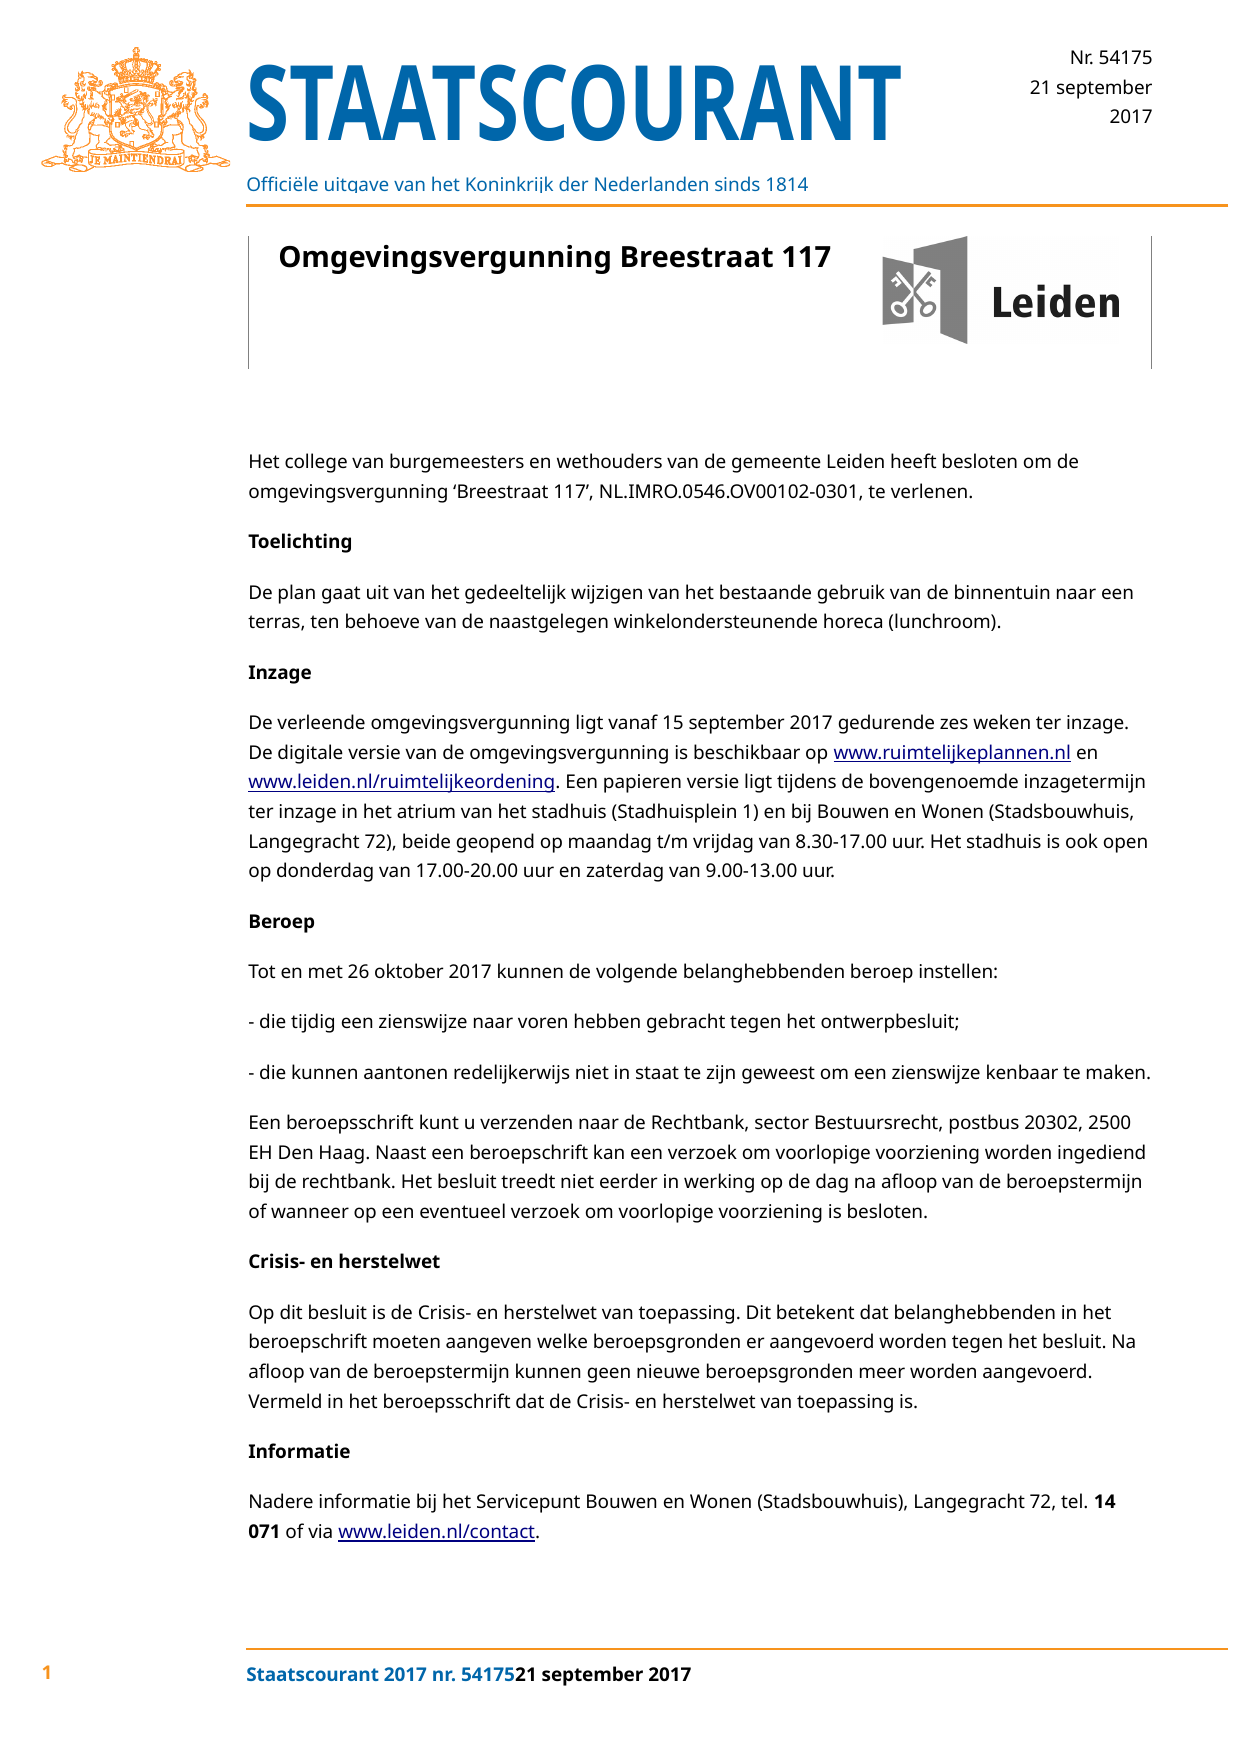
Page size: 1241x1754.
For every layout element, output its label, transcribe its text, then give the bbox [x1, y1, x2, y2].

text Op dit besluit is de Crisis- en herstelwet van toepassing. Dit betekent dat belanghebbenden in het beroepschrift moeten aangeven welke beroepsgronden er aangevoerd worden tegen het besluit. Na afloop van de beroepstermijn kunnen geen nieuwe beroepsgronden meer worden aangevoerd. Vermeld in het beroepsschrift dat de Crisis- en herstelwet van toepassing is. [248, 1299, 1152, 1414]
text Het college van burgemeesters en wethouders van de gemeente Leiden heeft besloten om de omgevingsvergunning ‘Breestraat 117’, NL.IMRO.0546.OV00102-0301, te verlenen. [248, 449, 1152, 504]
text - die kunnen aantonen redelijkerwijs niet in staat te zijn geweest om een zienswijze kenbaar te maken. [248, 1059, 1152, 1085]
text Nadere informatie bij het Servicepunt Bouwen en Wonen (Stadsbouwhuis), Langegracht 72, tel. 14 071 of via www.leiden.nl/contact. [248, 1489, 1152, 1544]
text Een beroepsschrift kunt u verzenden naar de Rechtbank, sector Bestuursrecht, postbus 20302, 2500 EH Den Haag. Naast een beroepschrift kan een verzoek om voorlopige voorziening worden ingediend bij de rechtbank. Het besluit treedt niet eerder in werking op de dag na afloop van de beroepstermijn of wanneer op een eventueel verzoek om voorlopige voorziening is besloten. [248, 1109, 1152, 1224]
text Tot en met 26 oktober 2017 kunnen de volgende belanghebbenden beroep instellen: [248, 958, 1152, 984]
text - die tijdig een zienswijze naar voren hebben gebracht tegen het ontwerpbesluit; [248, 1009, 1152, 1034]
text Informatie [248, 1438, 1152, 1464]
text De plan gaat uit van het gedeeltelijk wijzigen van het bestaande gebruik van de binnentuin naar een terras, ten behoeve van de naastgelegen winkelondersteunende horeca (lunchroom). [248, 579, 1152, 634]
picture [41, 47, 231, 172]
text Toelichting [248, 529, 1152, 554]
text Inzage [248, 659, 1152, 685]
text Crisis- en herstelwet [248, 1249, 1152, 1274]
table_header Omgevingsvergunning Breestraat 117 [249, 236, 850, 369]
picture [882, 236, 1119, 344]
table_header [850, 236, 1151, 369]
text Beroep [248, 908, 1152, 934]
text De verleende omgevingsvergunning ligt vanaf 15 september 2017 gedurende zes weken ter inzage. De digitale versie van de omgevingsvergunning is beschikbaar op www.ruimtelijkeplannen.nl en www.leiden.nl/ruimtelijkeordening. Een papieren versie ligt tijdens de bovengenoemde inzagetermijn ter inzage in het atrium van het stadhuis (Stadhuisplein 1) en bij Bouwen en Wonen (Stadsbouwhuis, Langegracht 72), beide geopend op maandag t/m vrijdag van 8.30-17.00 uur. Het stadhuis is ook open op donderdag van 17.00-20.00 uur en zaterdag van 9.00-13.00 uur. [248, 709, 1152, 883]
